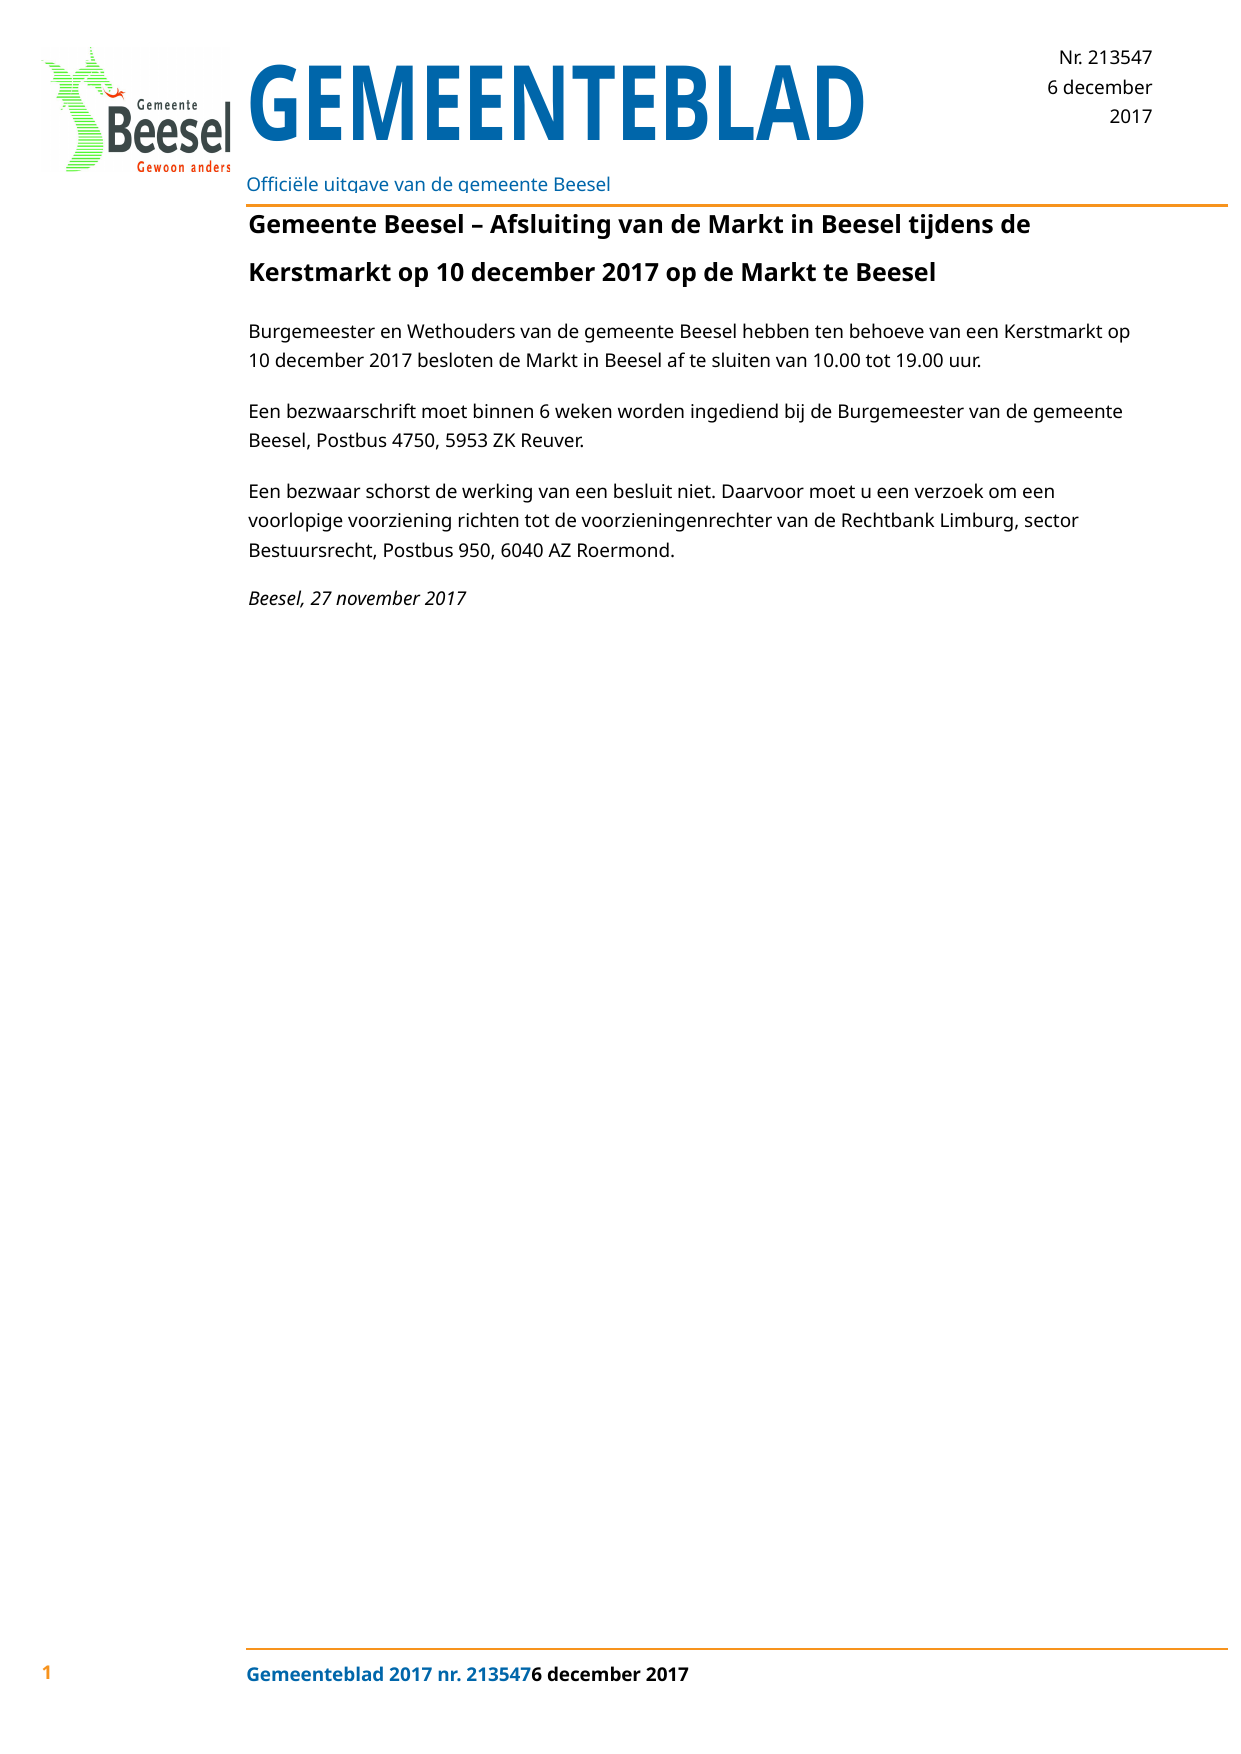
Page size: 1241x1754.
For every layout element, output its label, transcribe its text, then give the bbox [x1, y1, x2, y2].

text Een bezwaarschrift moet binnen 6 weken worden ingediend bij de Burgemeester van de gemeente Beesel, Postbus 4750, 5953 ZK Reuver. [248, 398, 1152, 453]
text Gemeente Beesel – Afsluiting van de Markt in Beesel tijdens de Kerstmarkt op 10 december 2017 op de Markt te Beesel [248, 207, 1152, 288]
picture [41, 47, 231, 172]
text Een bezwaar schorst de werking van een besluit niet. Daarvoor moet u een verzoek om een voorlopige voorziening richten tot de voorzieningenrechter van de Rechtbank Limburg, sector Bestuursrecht, Postbus 950, 6040 AZ Roermond. [248, 478, 1152, 563]
text Burgemeester en Wethouders van de gemeente Beesel hebben ten behoeve van een Kerstmarkt op 10 december 2017 besloten de Markt in Beesel af te sluiten van 10.00 tot 19.00 uur. [248, 318, 1152, 373]
text Beesel, 27 november 2017 [248, 585, 1152, 611]
